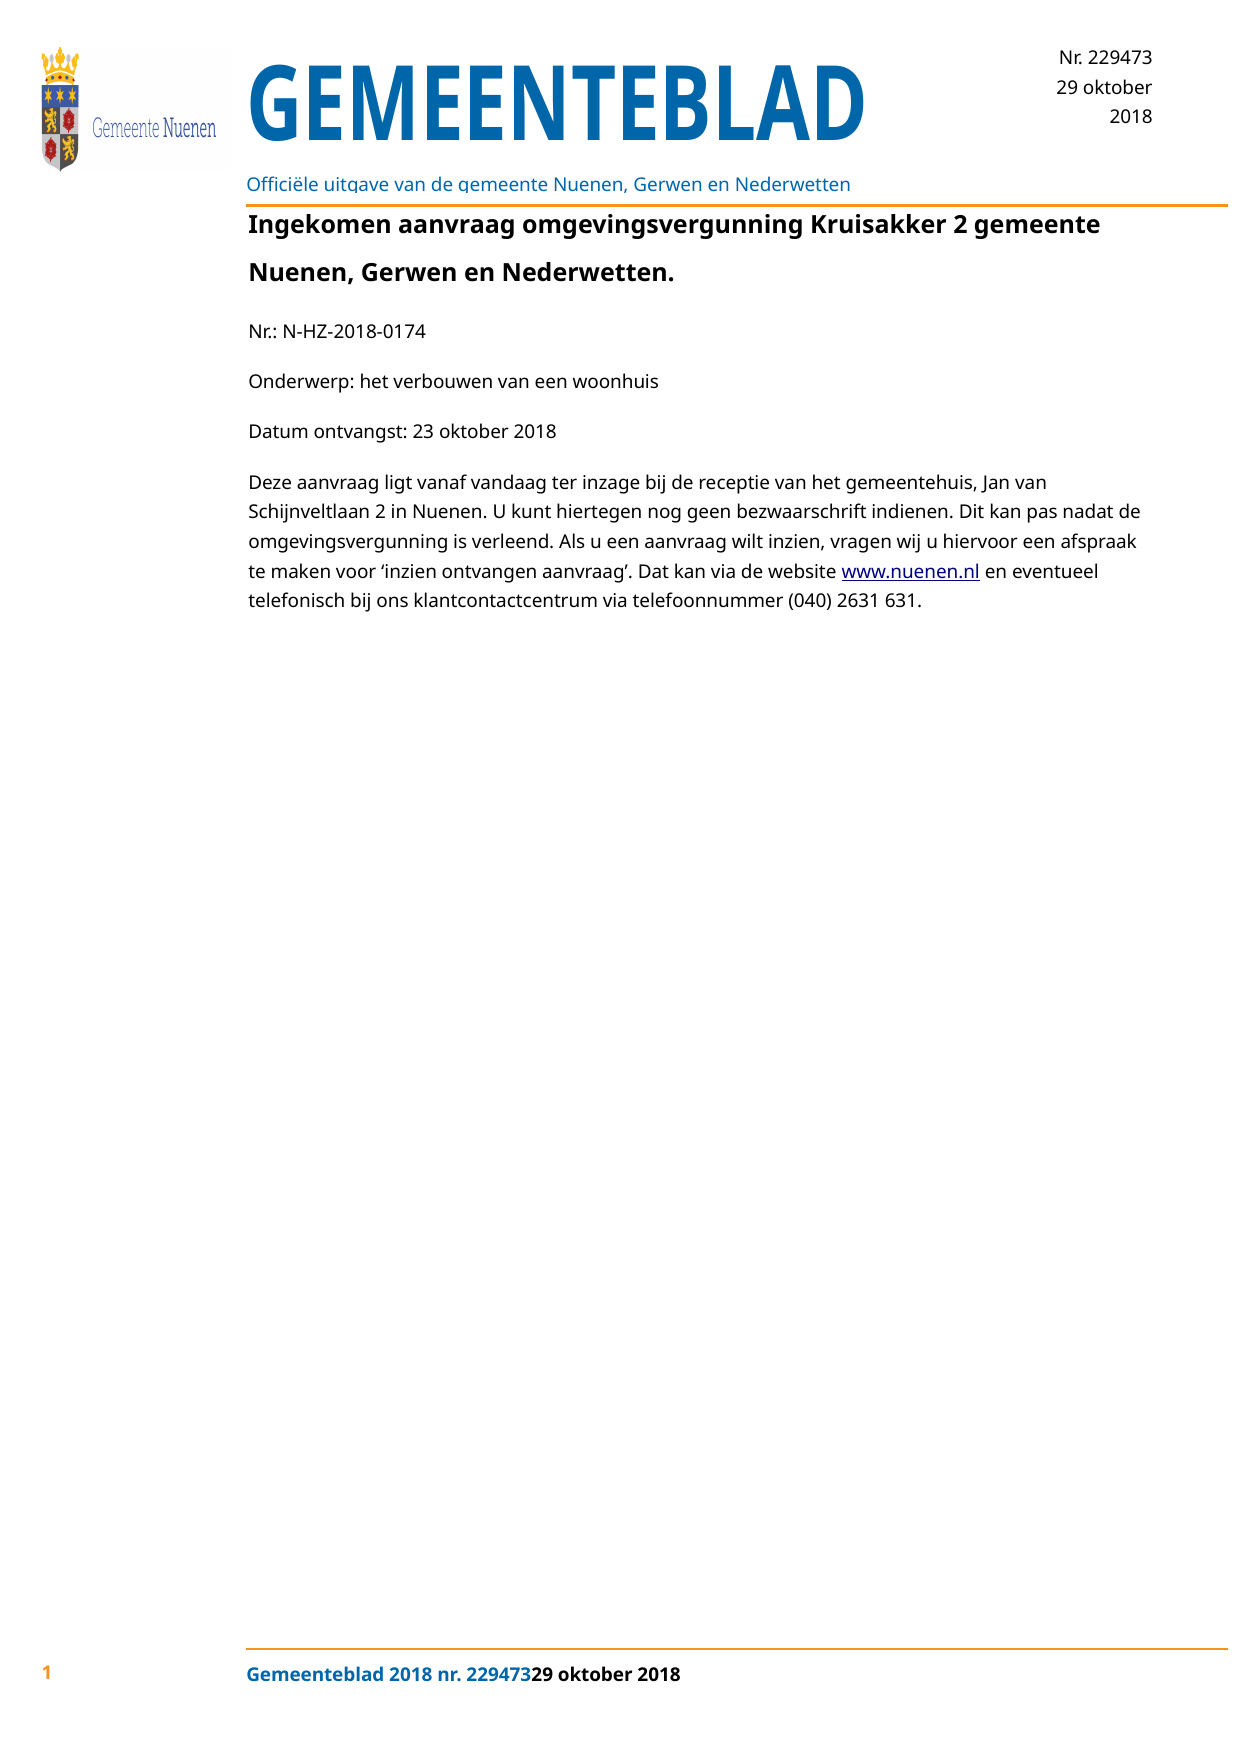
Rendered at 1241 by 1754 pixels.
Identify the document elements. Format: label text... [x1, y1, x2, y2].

text Onderwerp: het verbouwen van een woonhuis [248, 368, 1152, 394]
text Nr.: N-HZ-2018-0174 [248, 318, 1152, 344]
text Datum ontvangst: 23 oktober 2018 [248, 419, 1152, 444]
text Deze aanvraag ligt vanaf vandaag ter inzage bij de receptie van het gemeentehuis, Jan van Schijnveltlaan 2 in Nuenen. U kunt hiertegen nog geen bezwaarschrift indienen. Dit kan pas nadat de omgevingsvergunning is verleend. Als u een aanvraag wilt inzien, vragen wij u hiervoor een afspraak te maken voor ‘inzien ontvangen aanvraag’. Dat kan via de website www.nuenen.nl en eventueel telefonisch bij ons klantcontactcentrum via telefoonnummer (040) 2631 631. [248, 469, 1152, 613]
text Ingekomen aanvraag omgevingsvergunning Kruisakker 2 gemeente Nuenen, Gerwen en Nederwetten. [248, 207, 1152, 288]
picture [41, 47, 231, 172]
